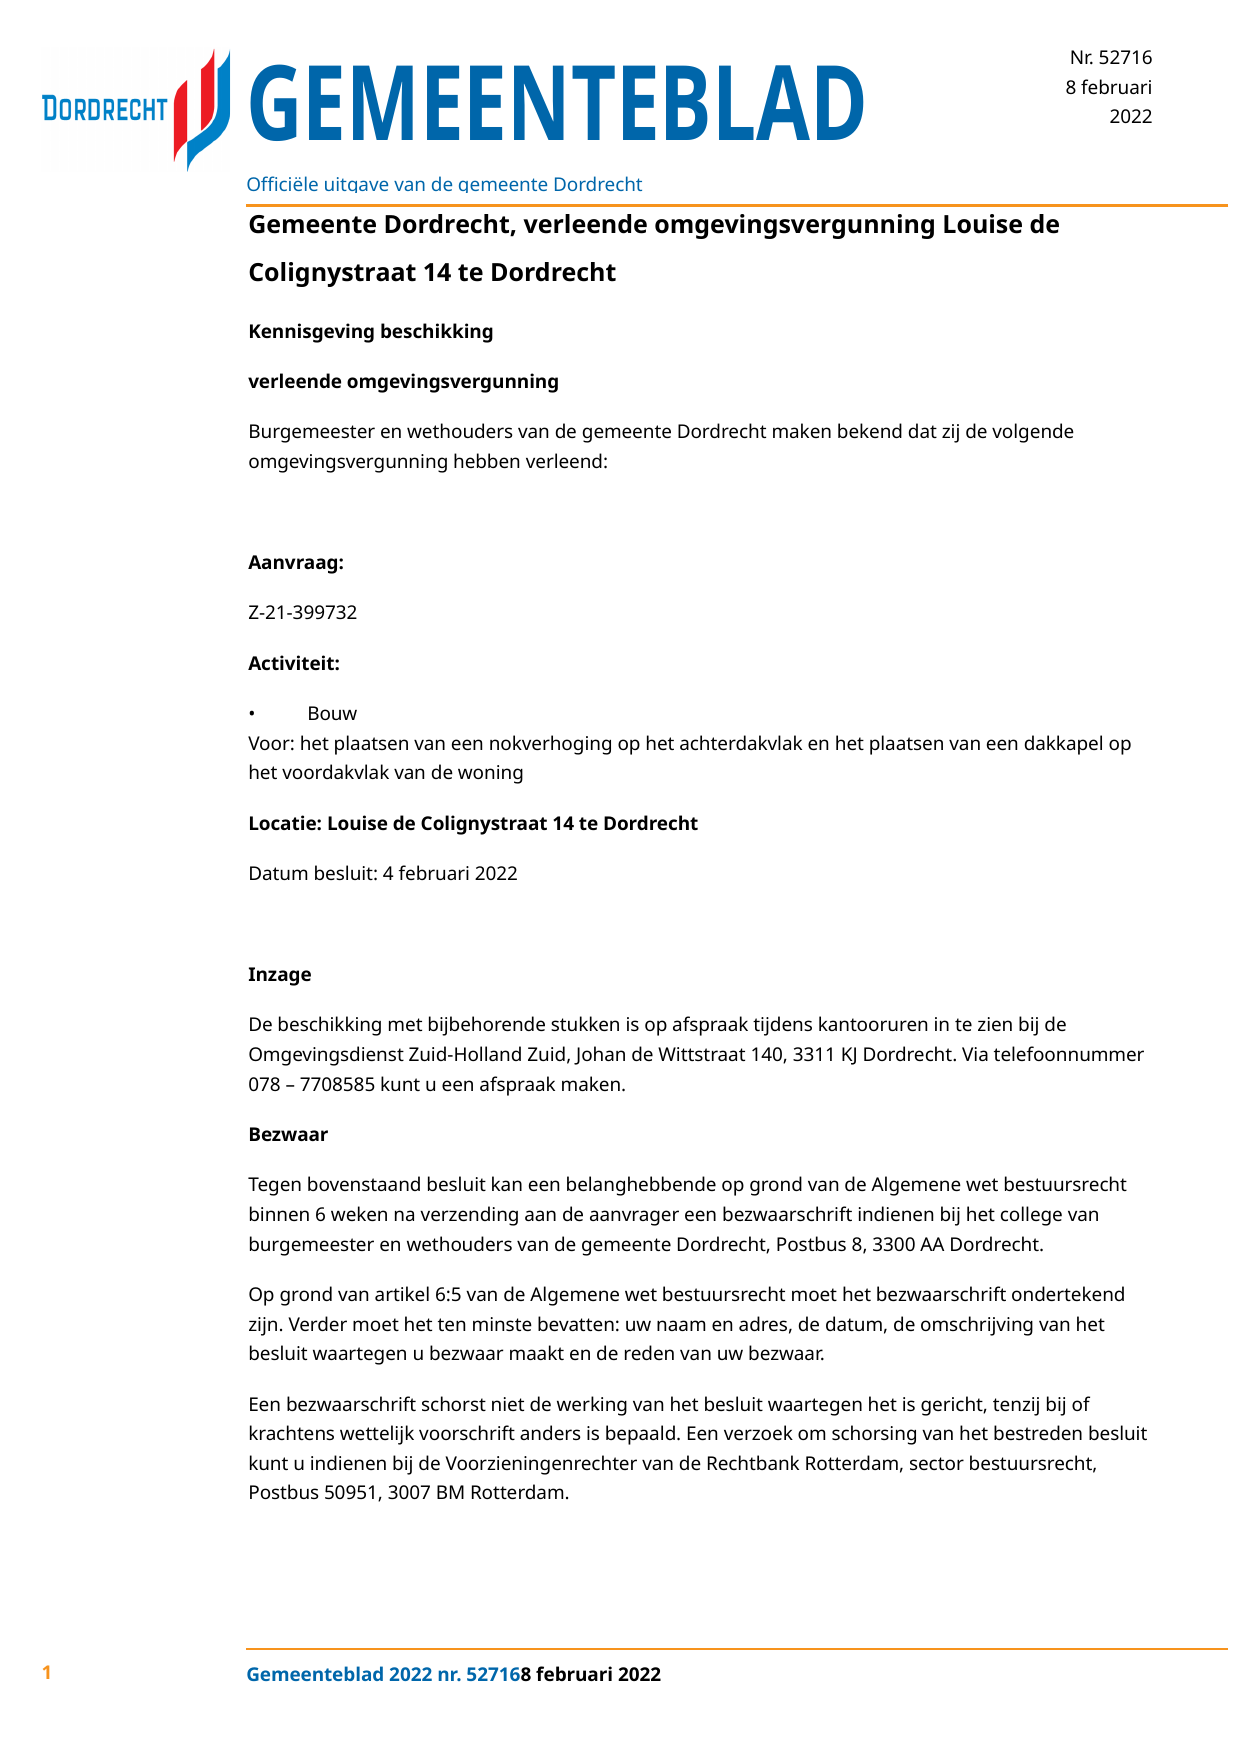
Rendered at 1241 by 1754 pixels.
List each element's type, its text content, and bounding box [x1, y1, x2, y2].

picture [41, 47, 231, 172]
text Gemeente Dordrecht, verleende omgevingsvergunning Louise de Colignystraat 14 te Dordrecht [248, 207, 1152, 288]
text Locatie: Louise de Colignystraat 14 te Dordrecht [248, 810, 1152, 836]
text Burgemeester en wethouders van de gemeente Dordrecht maken bekend dat zij de volgende omgevingsvergunning hebben verleend: [248, 419, 1152, 474]
text Voor: het plaatsen van een nokverhoging op het achterdakvlak en het plaatsen van een dakkapel op het voordakvlak van de woning [248, 730, 1152, 785]
list Bouw [248, 700, 1152, 726]
text verleende omgevingsvergunning [248, 368, 1152, 394]
text Een bezwaarschrift schorst niet de werking van het besluit waartegen het is gericht, tenzij bij of krachtens wettelijk voorschrift anders is bepaald. Een verzoek om schorsing van het bestreden besluit kunt u indienen bij de Voorzieningenrechter van de Rechtbank Rotterdam, sector bestuursrecht, Postbus 50951, 3007 BM Rotterdam. [248, 1391, 1152, 1505]
text Activiteit: [248, 650, 1152, 676]
text Aanvraag: [248, 549, 1152, 575]
text Op grond van artikel 6:5 van de Algemene wet bestuursrecht moet het bezwaarschrift ondertekend zijn. Verder moet het ten minste bevatten: uw naam en adres, de datum, de omschrijving van het besluit waartegen u bezwaar maakt en de reden van uw bezwaar. [248, 1281, 1152, 1366]
text Kennisgeving beschikking [248, 318, 1152, 344]
text Bezwaar [248, 1121, 1152, 1147]
text Inzage [248, 961, 1152, 987]
text Z-21-399732 [248, 599, 1152, 625]
text Tegen bovenstaand besluit kan een belanghebbende op grond van de Algemene wet bestuursrecht binnen 6 weken na verzending aan de aanvrager een bezwaarschrift indienen bij het college van burgemeester en wethouders van de gemeente Dordrecht, Postbus 8, 3300 AA Dordrecht. [248, 1172, 1152, 1257]
text De beschikking met bijbehorende stukken is op afspraak tijdens kantooruren in te zien bij de Omgevingsdienst Zuid-Holland Zuid, Johan de Wittstraat 140, 3311 KJ Dordrecht. Via telefoonnummer 078 – 7708585 kunt u een afspraak maken. [248, 1012, 1152, 1097]
text Datum besluit: 4 februari 2022 [248, 860, 1152, 886]
